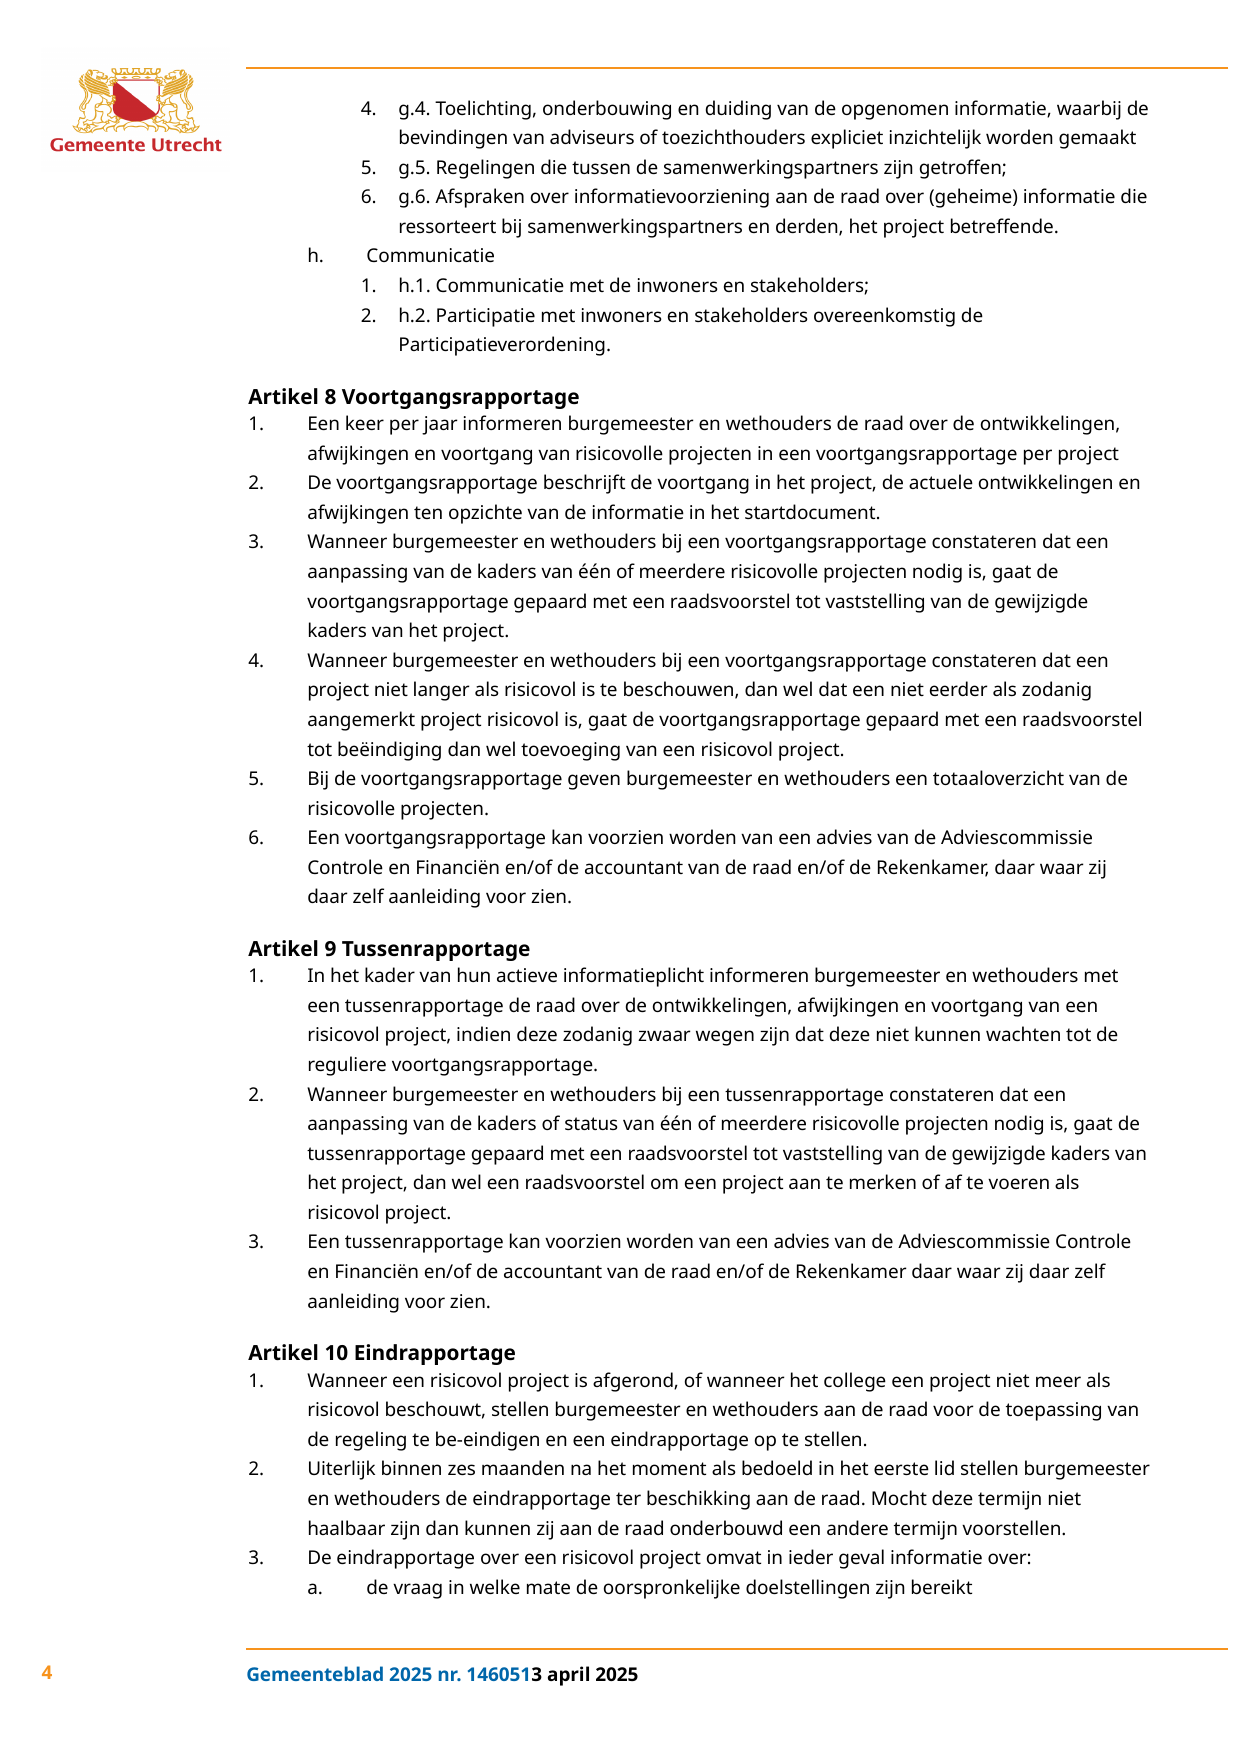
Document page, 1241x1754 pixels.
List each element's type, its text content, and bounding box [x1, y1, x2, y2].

list Wanneer een risicovol project is afgerond, of wanneer het college een project niet meer als risicovol beschouwt, stellen burgemeester en wethouders aan de raad voor de toepassing van de regeling te be-eindigen en een eindrapportage op te stellen. [248, 1367, 1152, 1452]
list Een voortgangsrapportage kan voorzien worden van een advies van de Adviescommissie Controle en Financiën en/of de accountant van de raad en/of de Rekenkamer, daar waar zij daar zelf aanleiding voor zien. [248, 824, 1152, 909]
list Een keer per jaar informeren burgemeester en wethouders de raad over de ontwikkelingen, afwijkingen en voortgang van risicovolle projecten in een voortgangsrapportage per project [248, 410, 1152, 466]
list De eindrapportage over een risicovol project omvat in ieder geval informatie over: [248, 1544, 1152, 1570]
list Uiterlijk binnen zes maanden na het moment als bedoeld in het eerste lid stellen burgemeester en wethouders de eindrapportage ter beschikking aan de raad. Mocht deze termijn niet haalbaar zijn dan kunnen zij aan de raad onderbouwd een andere termijn voorstellen. [248, 1456, 1152, 1540]
list g.4. Toelichting, onderbouwing en duiding van de opgenomen informatie, waarbij de bevindingen van adviseurs of toezichthouders expliciet inzichtelijk worden gemaakt [361, 95, 1152, 150]
list Wanneer burgemeester en wethouders bij een tussenrapportage constateren dat een aanpassing van de kaders of status van één of meerdere risicovolle projecten nodig is, gaat de tussenrapportage gepaard met een raadsvoorstel tot vaststelling van de gewijzigde kaders van het project, dan wel een raadsvoorstel om een project aan te merken of af te voeren als risicovol project. [248, 1081, 1152, 1225]
list h.2. Participatie met inwoners en stakeholders overeenkomstig de Participatieverordening. [361, 302, 1152, 357]
text Artikel 8 Voortgangsrapportage [248, 382, 1152, 410]
list De voortgangsrapportage beschrijft de voortgang in het project, de actuele ontwikkelingen en afwijkingen ten opzichte van de informatie in het startdocument. [248, 469, 1152, 525]
list g.5. Regelingen die tussen de samenwerkingspartners zijn getroffen; [361, 154, 1152, 180]
list Bij de voortgangsrapportage geven burgemeester en wethouders een totaaloverzicht van de risicovolle projecten. [248, 765, 1152, 821]
list Wanneer burgemeester en wethouders bij een voortgangsrapportage constateren dat een aanpassing van de kaders van één of meerdere risicovolle projecten nodig is, gaat de voortgangsrapportage gepaard met een raadsvoorstel tot vaststelling van de gewijzigde kaders van het project. [248, 529, 1152, 643]
list de vraag in welke mate de oorspronkelijke doelstellingen zijn bereikt [307, 1574, 1152, 1599]
text Artikel 9 Tussenrapportage [248, 934, 1152, 962]
list h.1. Communicatie met de inwoners en stakeholders; [361, 272, 1152, 298]
text Artikel 10 Eindrapportage [248, 1338, 1152, 1367]
picture [41, 47, 231, 172]
list g.6. Afspraken over informatievoorziening aan de raad over (geheime) informatie die ressorteert bij samenwerkingspartners en derden, het project betreffende. [361, 183, 1152, 239]
list Een tussenrapportage kan voorzien worden van een advies van de Adviescommissie Controle en Financiën en/of de accountant van de raad en/of de Rekenkamer daar waar zij daar zelf aanleiding voor zien. [248, 1229, 1152, 1314]
list In het kader van hun actieve informatieplicht informeren burgemeester en wethouders met een tussenrapportage de raad over de ontwikkelingen, afwijkingen en voortgang van een risicovol project, indien deze zodanig zwaar wegen zijn dat deze niet kunnen wachten tot de reguliere voortgangsrapportage. [248, 962, 1152, 1077]
list Communicatie [307, 243, 1152, 268]
list Wanneer burgemeester en wethouders bij een voortgangsrapportage constateren dat een project niet langer als risicovol is te beschouwen, dan wel dat een niet eerder als zodanig aangemerkt project risicovol is, gaat de voortgangsrapportage gepaard met een raadsvoorstel tot beëindiging dan wel toevoeging van een risicovol project. [248, 647, 1152, 761]
